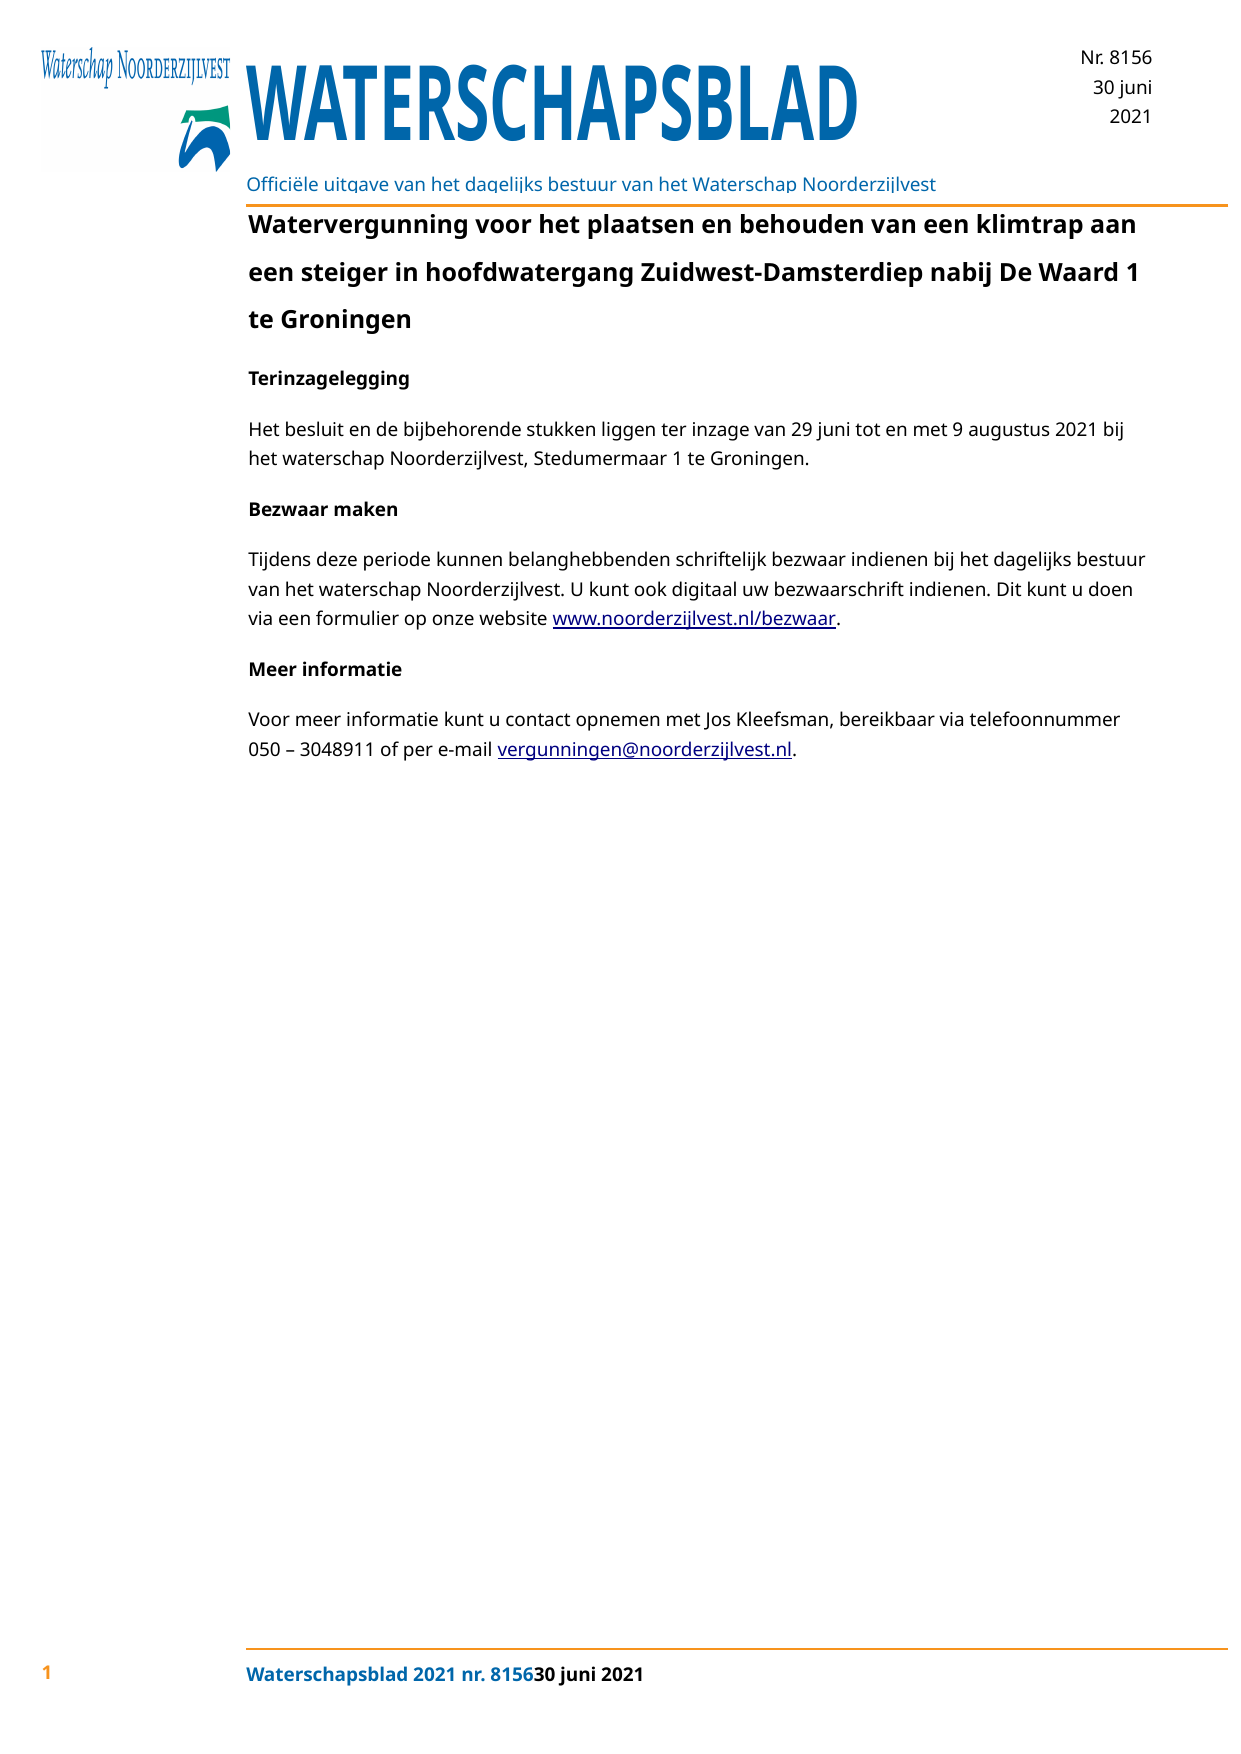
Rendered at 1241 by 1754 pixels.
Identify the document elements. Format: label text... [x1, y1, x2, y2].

text Meer informatie [248, 656, 1152, 682]
text Het besluit en de bijbehorende stukken liggen ter inzage van 29 juni tot en met 9 augustus 2021 bij het waterschap Noorderzijlvest, Stedumermaar 1 te Groningen. [248, 416, 1152, 471]
text Bezwaar maken [248, 496, 1152, 522]
text Voor meer informatie kunt u contact opnemen met Jos Kleefsman, bereikbaar via telefoonnummer 050 – 3048911 of per e-mail vergunningen@noorderzijlvest.nl. [248, 706, 1152, 762]
picture [41, 47, 231, 172]
text Watervergunning voor het plaatsen en behouden van een klimtrap aan een steiger in hoofdwatergang Zuidwest-Damsterdiep nabij De Waard 1 te Groningen [248, 207, 1152, 336]
text Tijdens deze periode kunnen belanghebbenden schriftelijk bezwaar indienen bij het dagelijks bestuur van het waterschap Noorderzijlvest. U kunt ook digitaal uw bezwaarschrift indienen. Dit kunt u doen via een formulier op onze website www.noorderzijlvest.nl/bezwaar. [248, 546, 1152, 631]
text Terinzagelegging [248, 366, 1152, 391]
